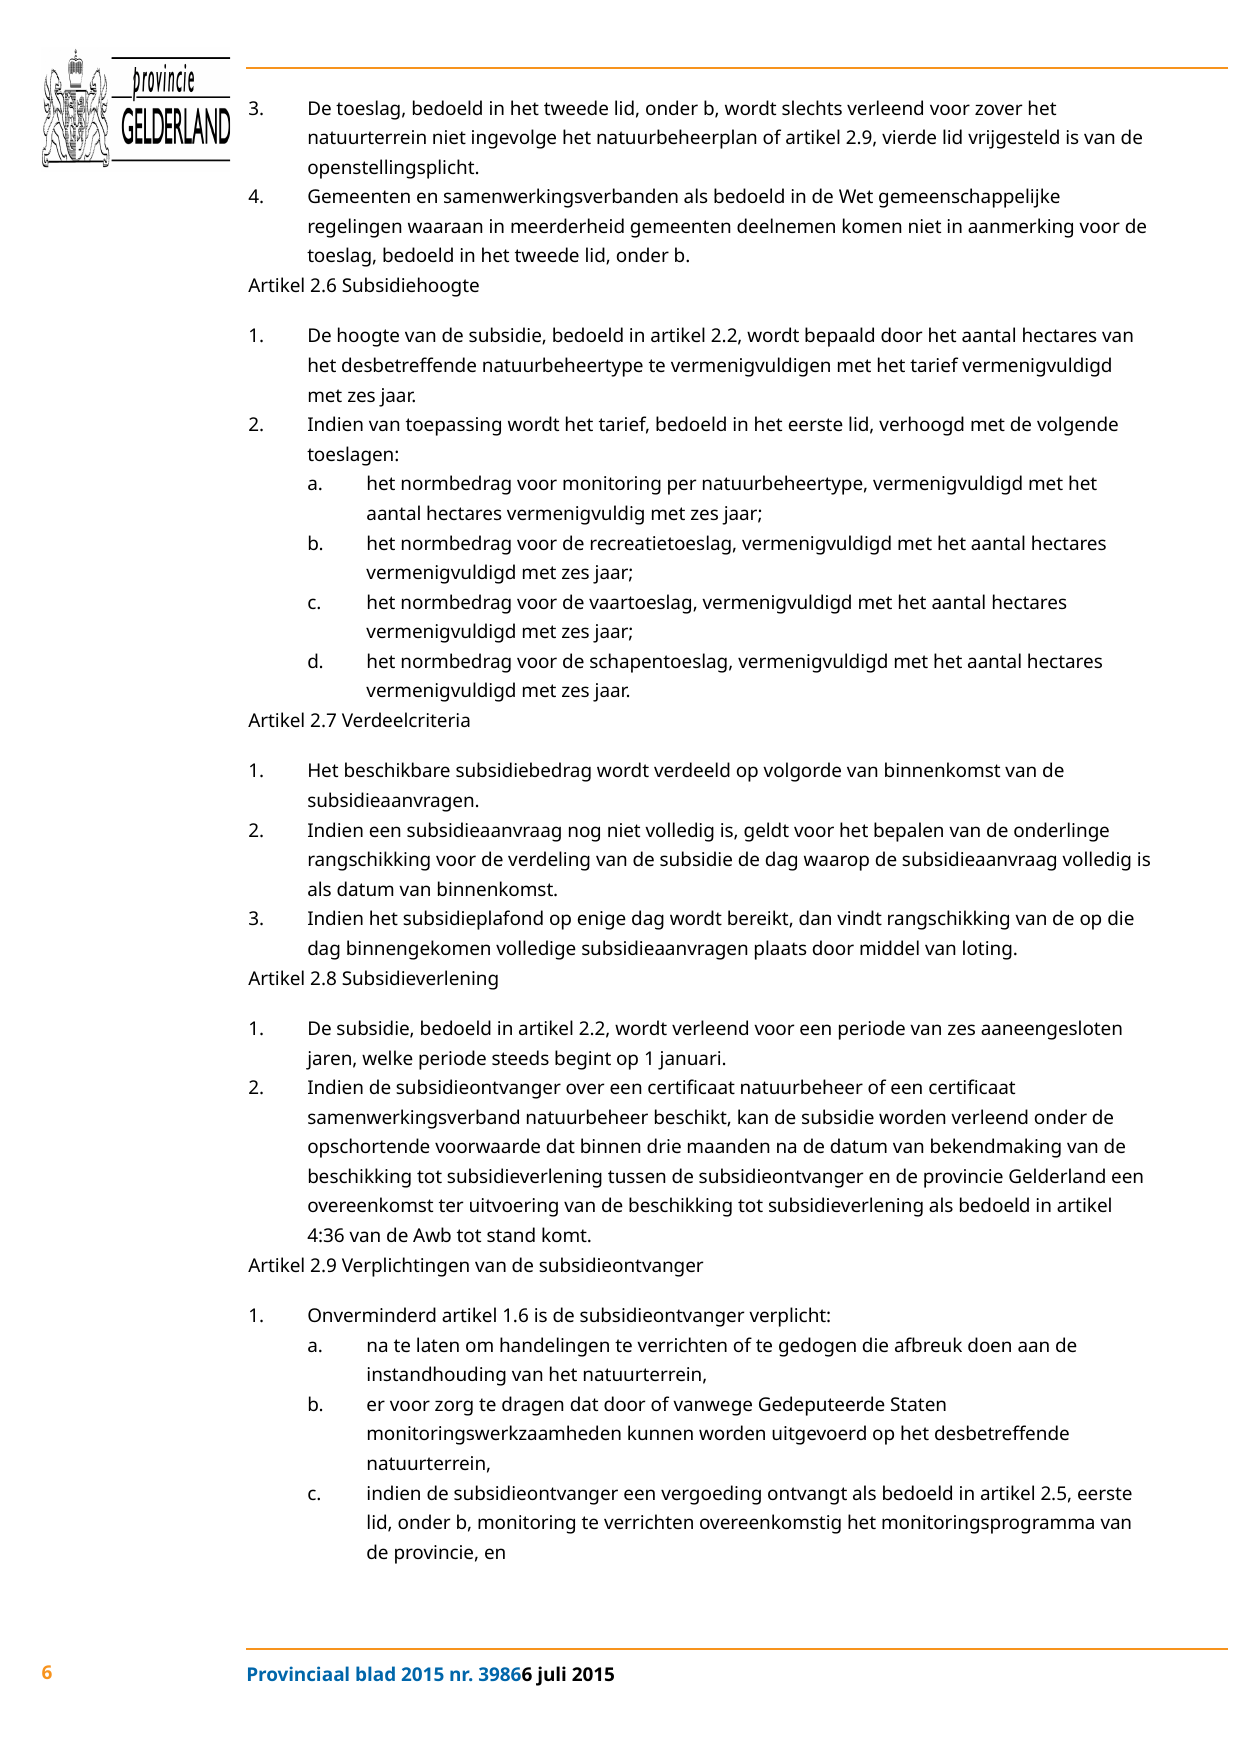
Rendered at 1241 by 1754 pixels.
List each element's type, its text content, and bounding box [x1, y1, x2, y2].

list De hoogte van de subsidie, bedoeld in artikel 2.2, wordt bepaald door het aantal hectares van het desbetreffende natuurbeheertype te vermenigvuldigen met het tarief vermenigvuldigd met zes jaar. [248, 323, 1152, 408]
text Artikel 2.7 Verdeelcriteria [248, 707, 1152, 733]
list indien de subsidieontvanger een vergoeding ontvangt als bedoeld in artikel 2.5, eerste lid, onder b, monitoring te verrichten overeenkomstig het monitoringsprogramma van de provincie, en [307, 1480, 1152, 1565]
list Het beschikbare subsidiebedrag wordt verdeeld op volgorde van binnenkomst van de subsidieaanvragen. [248, 758, 1152, 813]
list het normbedrag voor de schapentoeslag, vermenigvuldigd met het aantal hectares vermenigvuldigd met zes jaar. [307, 648, 1152, 703]
list na te laten om handelingen te verrichten of te gedogen die afbreuk doen aan de instandhouding van het natuurterrein, [307, 1332, 1152, 1387]
list Onverminderd artikel 1.6 is de subsidieontvanger verplicht: [248, 1302, 1152, 1328]
list De subsidie, bedoeld in artikel 2.2, wordt verleend voor een periode van zes aaneengesloten jaren, welke periode steeds begint op 1 januari. [248, 1015, 1152, 1071]
list het normbedrag voor de recreatietoeslag, vermenigvuldigd met het aantal hectares vermenigvuldigd met zes jaar; [307, 530, 1152, 585]
text Artikel 2.9 Verplichtingen van de subsidieontvanger [248, 1252, 1152, 1278]
list het normbedrag voor monitoring per natuurbeheertype, vermenigvuldigd met het aantal hectares vermenigvuldig met zes jaar; [307, 471, 1152, 526]
text Artikel 2.8 Subsidieverlening [248, 965, 1152, 991]
list De toeslag, bedoeld in het tweede lid, onder b, wordt slechts verleend voor zover het natuurterrein niet ingevolge het natuurbeheerplan of artikel 2.9, vierde lid vrijgesteld is van de openstellingsplicht. [248, 95, 1152, 180]
list Indien een subsidieaanvraag nog niet volledig is, geldt voor het bepalen van de onderlinge rangschikking voor de verdeling van de subsidie de dag waarop de subsidieaanvraag volledig is als datum van binnenkomst. [248, 817, 1152, 902]
picture [41, 47, 231, 172]
list Indien het subsidieplafond op enige dag wordt bereikt, dan vindt rangschikking van de op die dag binnengekomen volledige subsidieaanvragen plaats door middel van loting. [248, 906, 1152, 961]
text Artikel 2.6 Subsidiehoogte [248, 272, 1152, 298]
list Gemeenten en samenwerkingsverbanden als bedoeld in de Wet gemeenschappelijke regelingen waaraan in meerderheid gemeenten deelnemen komen niet in aanmerking voor de toeslag, bedoeld in het tweede lid, onder b. [248, 183, 1152, 268]
list Indien van toepassing wordt het tarief, bedoeld in het eerste lid, verhoogd met de volgende toeslagen: [248, 411, 1152, 467]
list het normbedrag voor de vaartoeslag, vermenigvuldigd met het aantal hectares vermenigvuldigd met zes jaar; [307, 589, 1152, 644]
list er voor zorg te dragen dat door of vanwege Gedeputeerde Staten monitoringswerkzaamheden kunnen worden uitgevoerd op het desbetreffende natuurterrein, [307, 1391, 1152, 1476]
list Indien de subsidieontvanger over een certificaat natuurbeheer of een certificaat samenwerkingsverband natuurbeheer beschikt, kan de subsidie worden verleend onder de opschortende voorwaarde dat binnen drie maanden na de datum van bekendmaking van de beschikking tot subsidieverlening tussen de subsidieontvanger en de provincie Gelderland een overeenkomst ter uitvoering van de beschikking tot subsidieverlening als bedoeld in artikel 4:36 van de Awb tot stand komt. [248, 1074, 1152, 1248]
